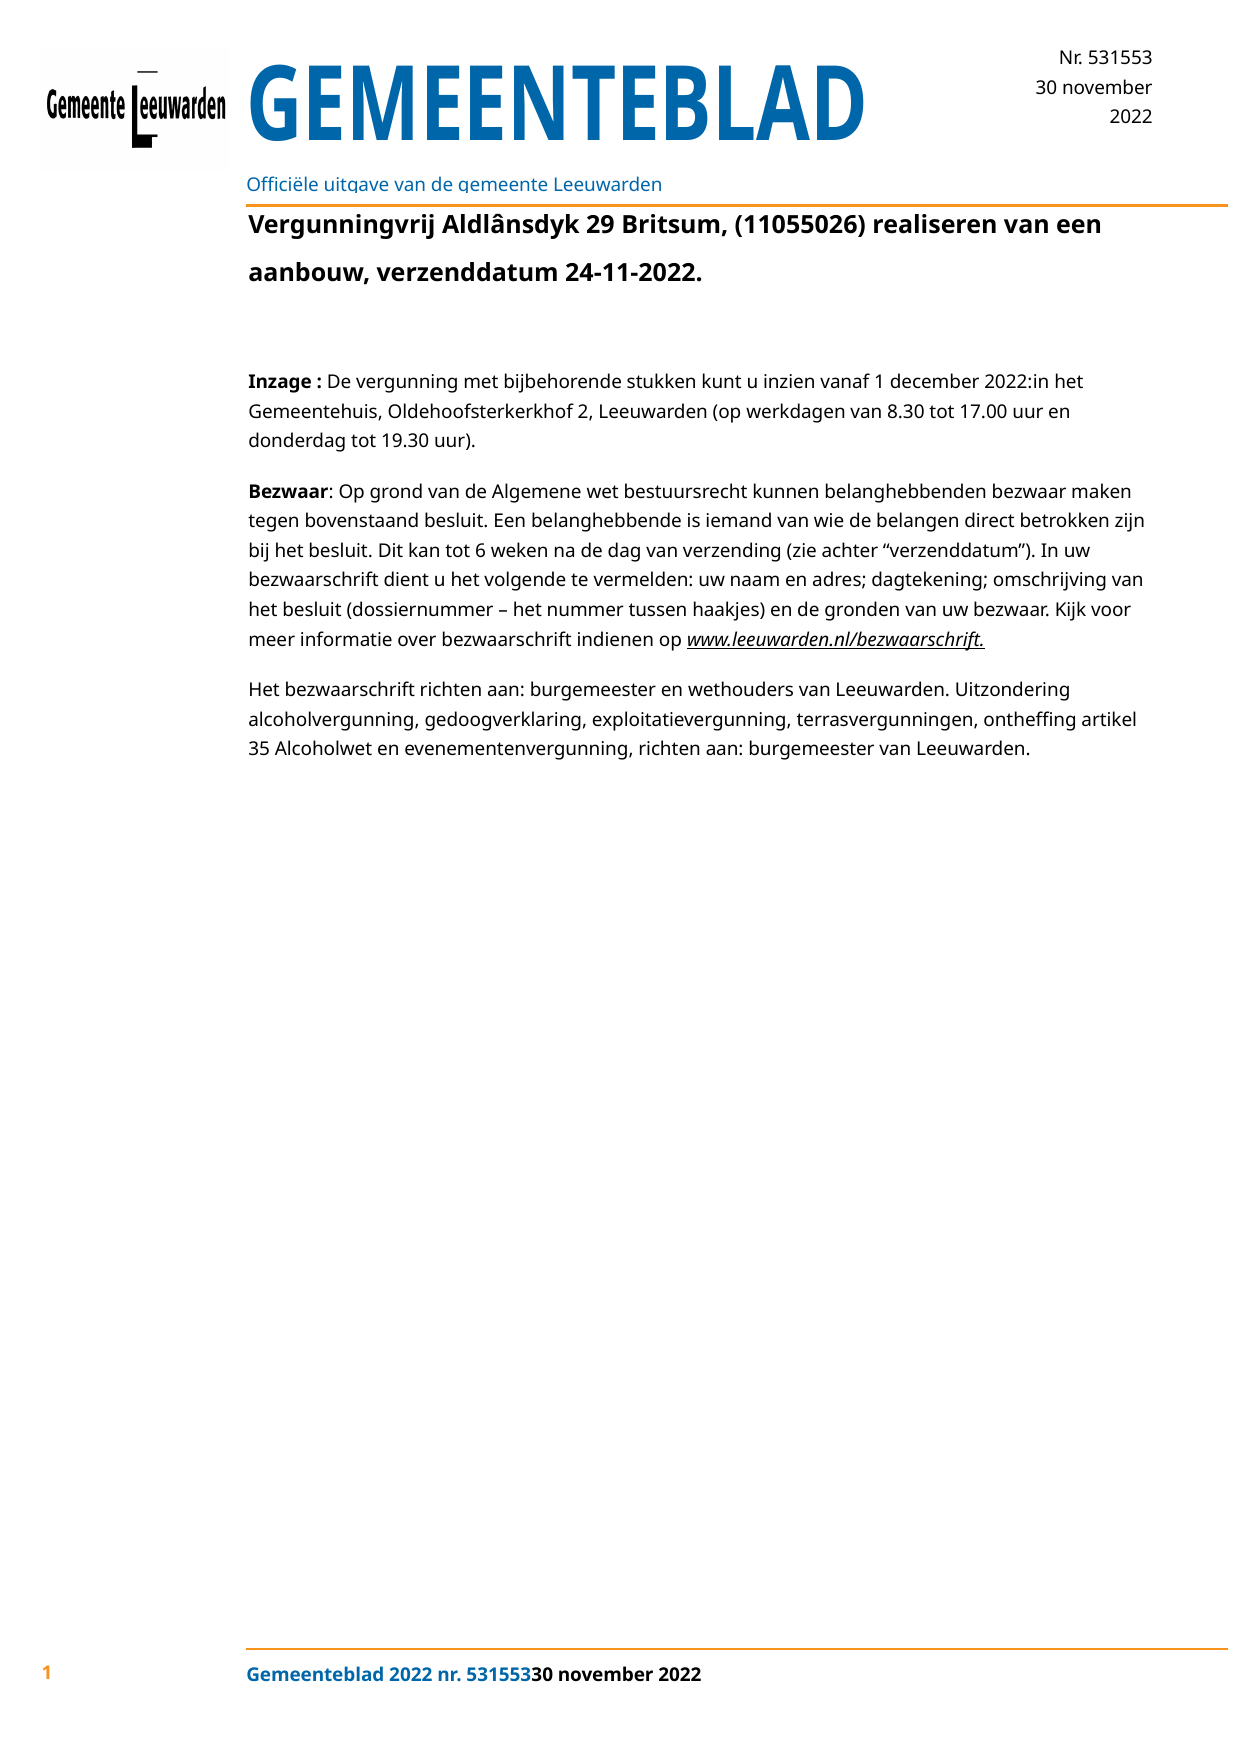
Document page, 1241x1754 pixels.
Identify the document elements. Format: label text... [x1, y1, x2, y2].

text Bezwaar: Op grond van de Algemene wet bestuursrecht kunnen belanghebbenden bezwaar maken tegen bovenstaand besluit. Een belanghebbende is iemand van wie de belangen direct betrokken zijn bij het besluit. Dit kan tot 6 weken na de dag van verzending (zie achter “verzenddatum”). In uw bezwaarschrift dient u het volgende te vermelden: uw naam en adres; dagtekening; omschrijving van het besluit (dossiernummer – het nummer tussen haakjes) en de gronden van uw bezwaar. Kijk voor meer informatie over bezwaarschrift indienen op www.leeuwarden.nl/bezwaarschrift. [248, 478, 1152, 652]
picture [41, 47, 231, 172]
text Vergunningvrij Aldlânsdyk 29 Britsum, (11055026) realiseren van een aanbouw, verzenddatum 24-11-2022. [248, 207, 1152, 288]
text Inzage : De vergunning met bijbehorende stukken kunt u inzien vanaf 1 december 2022:in het Gemeentehuis, Oldehoofsterkerkhof 2, Leeuwarden (op werkdagen van 8.30 tot 17.00 uur en donderdag tot 19.30 uur). [248, 368, 1152, 453]
text Het bezwaarschrift richten aan: burgemeester en wethouders van Leeuwarden. Uitzondering alcoholvergunning, gedoogverklaring, exploitatievergunning, terrasvergunningen, ontheffing artikel 35 Alcoholwet en evenementenvergunning, richten aan: burgemeester van Leeuwarden. [248, 676, 1152, 761]
